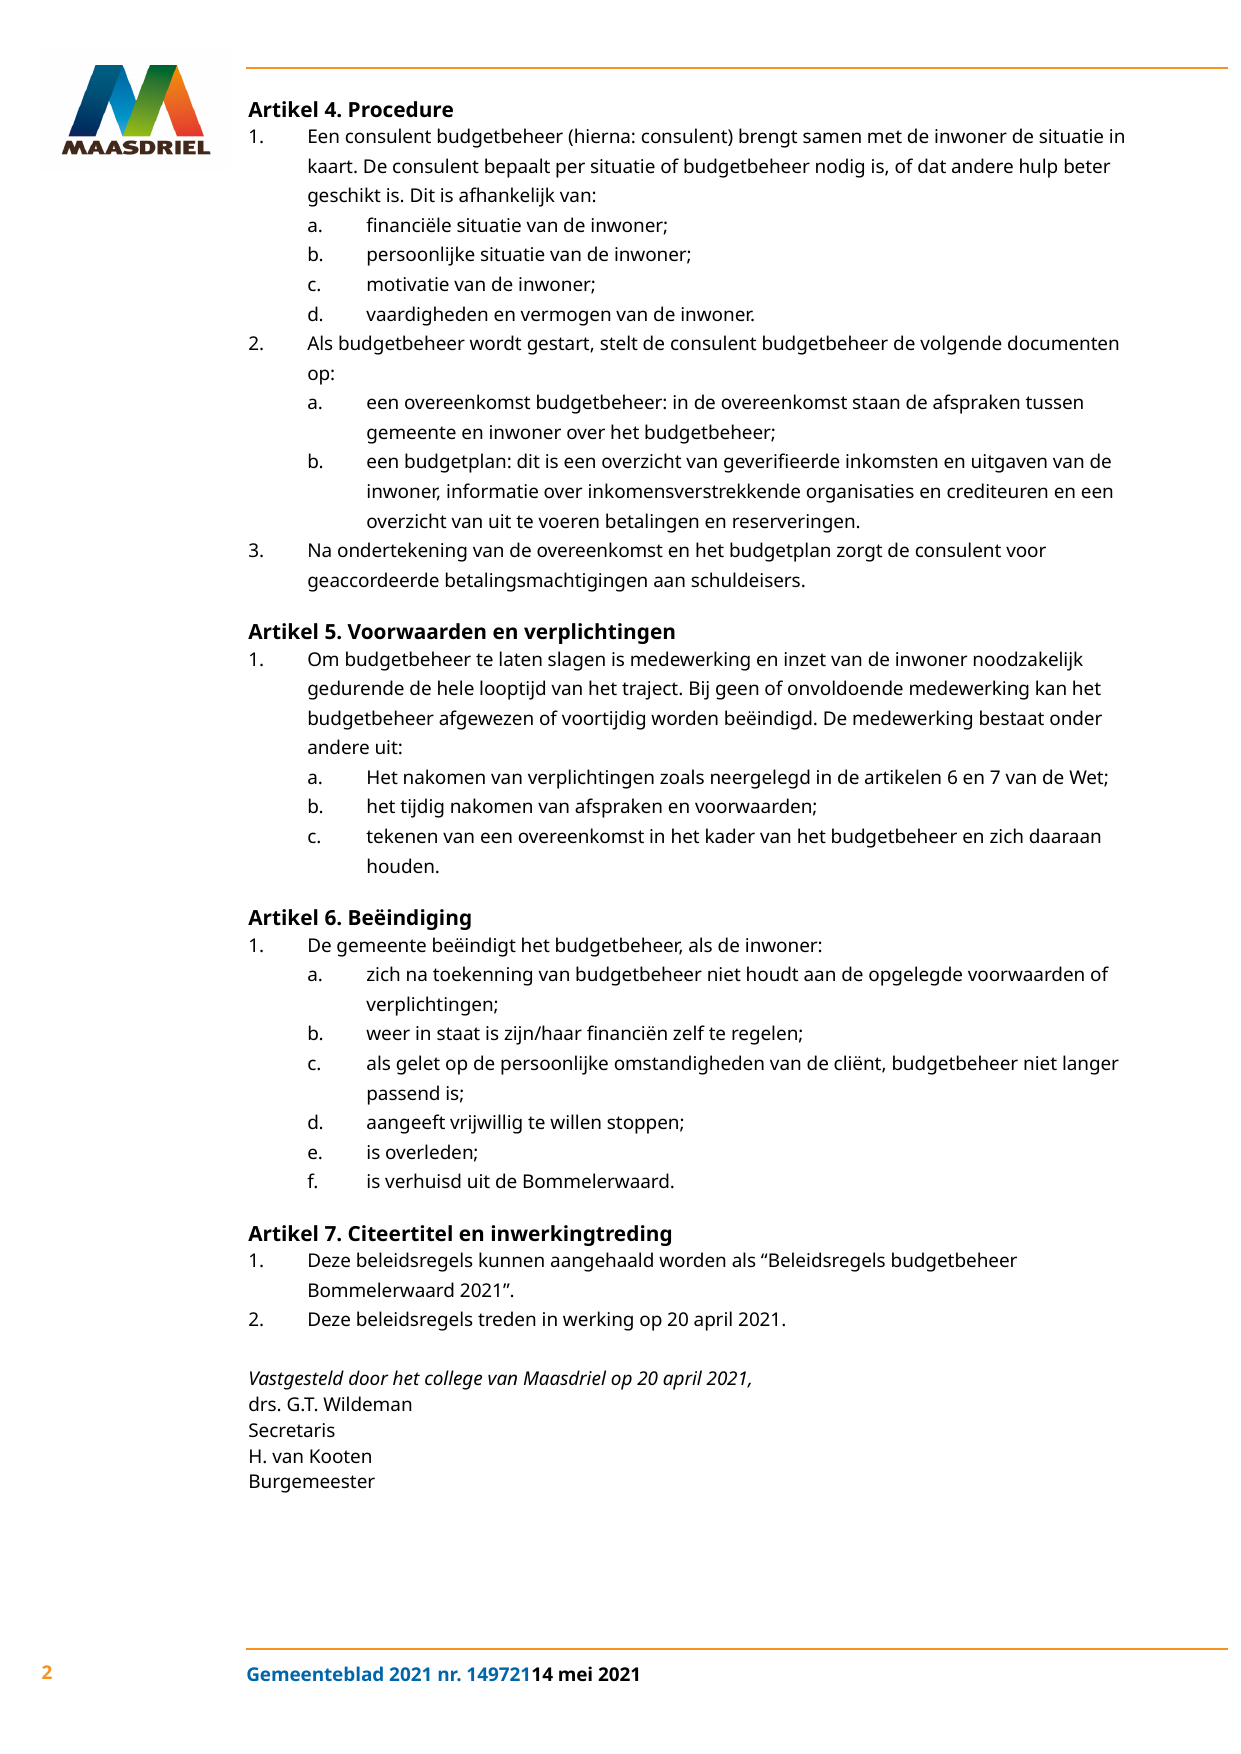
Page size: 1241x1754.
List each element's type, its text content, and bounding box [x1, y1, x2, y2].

list is overleden; [307, 1139, 1152, 1164]
list persoonlijke situatie van de inwoner; [307, 242, 1152, 267]
list tekenen van een overeenkomst in het kader van het budgetbeheer en zich daaraan houden. [307, 823, 1152, 879]
list als gelet op de persoonlijke omstandigheden van de cliënt, budgetbeheer niet langer passend is; [307, 1050, 1152, 1105]
list De gemeente beëindigt het budgetbeheer, als de inwoner: [248, 932, 1152, 957]
list Deze beleidsregels treden in werking op 20 april 2021. [248, 1306, 1152, 1332]
text Artikel 4. Procedure [248, 95, 1152, 123]
list is verhuisd uit de Bommelerwaard. [307, 1168, 1152, 1194]
list financiële situatie van de inwoner; [307, 212, 1152, 238]
text Artikel 5. Voorwaarden en verplichtingen [248, 617, 1152, 646]
text H. van Kooten [248, 1443, 1152, 1468]
picture [41, 47, 231, 172]
text Vastgesteld door het college van Maasdriel op 20 april 2021, [248, 1366, 1152, 1391]
text Secretaris [248, 1417, 1152, 1443]
list Na ondertekening van de overeenkomst en het budgetplan zorgt de consulent voor geaccordeerde betalingsmachtigingen aan schuldeisers. [248, 537, 1152, 593]
list een budgetplan: dit is een overzicht van geverifieerde inkomsten en uitgaven van de inwoner, informatie over inkomensverstrekkende organisaties en crediteuren en een overzicht van uit te voeren betalingen en reserveringen. [307, 449, 1152, 533]
list een overeenkomst budgetbeheer: in de overeenkomst staan de afspraken tussen gemeente en inwoner over het budgetbeheer; [307, 389, 1152, 445]
list weer in staat is zijn/haar financiën zelf te regelen; [307, 1021, 1152, 1046]
text Burgemeester [248, 1468, 1152, 1494]
text Artikel 7. Citeertitel en inwerkingtreding [248, 1219, 1152, 1247]
list motivatie van de inwoner; [307, 271, 1152, 297]
text drs. G.T. Wildeman [248, 1391, 1152, 1417]
list vaardigheden en vermogen van de inwoner. [307, 301, 1152, 326]
list zich na toekenning van budgetbeheer niet houdt aan de opgelegde voorwaarden of verplichtingen; [307, 961, 1152, 1017]
list Het nakomen van verplichtingen zoals neergelegd in de artikelen 6 en 7 van de Wet; [307, 764, 1152, 790]
text Artikel 6. Beëindiging [248, 903, 1152, 932]
list Deze beleidsregels kunnen aangehaald worden als “Beleidsregels budgetbeheer Bommelerwaard 2021”. [248, 1247, 1152, 1303]
list Om budgetbeheer te laten slagen is medewerking en inzet van de inwoner noodzakelijk gedurende de hele looptijd van het traject. Bij geen of onvoldoende medewerking kan het budgetbeheer afgewezen of voortijdig worden beëindigd. De medewerking bestaat onder andere uit: [248, 646, 1152, 760]
list Een consulent budgetbeheer (hierna: consulent) brengt samen met de inwoner de situatie in kaart. De consulent bepaalt per situatie of budgetbeheer nodig is, of dat andere hulp beter geschikt is. Dit is afhankelijk van: [248, 123, 1152, 208]
list het tijdig nakomen van afspraken en voorwaarden; [307, 794, 1152, 819]
list aangeeft vrijwillig te willen stoppen; [307, 1109, 1152, 1135]
list Als budgetbeheer wordt gestart, stelt de consulent budgetbeheer de volgende documenten op: [248, 330, 1152, 386]
